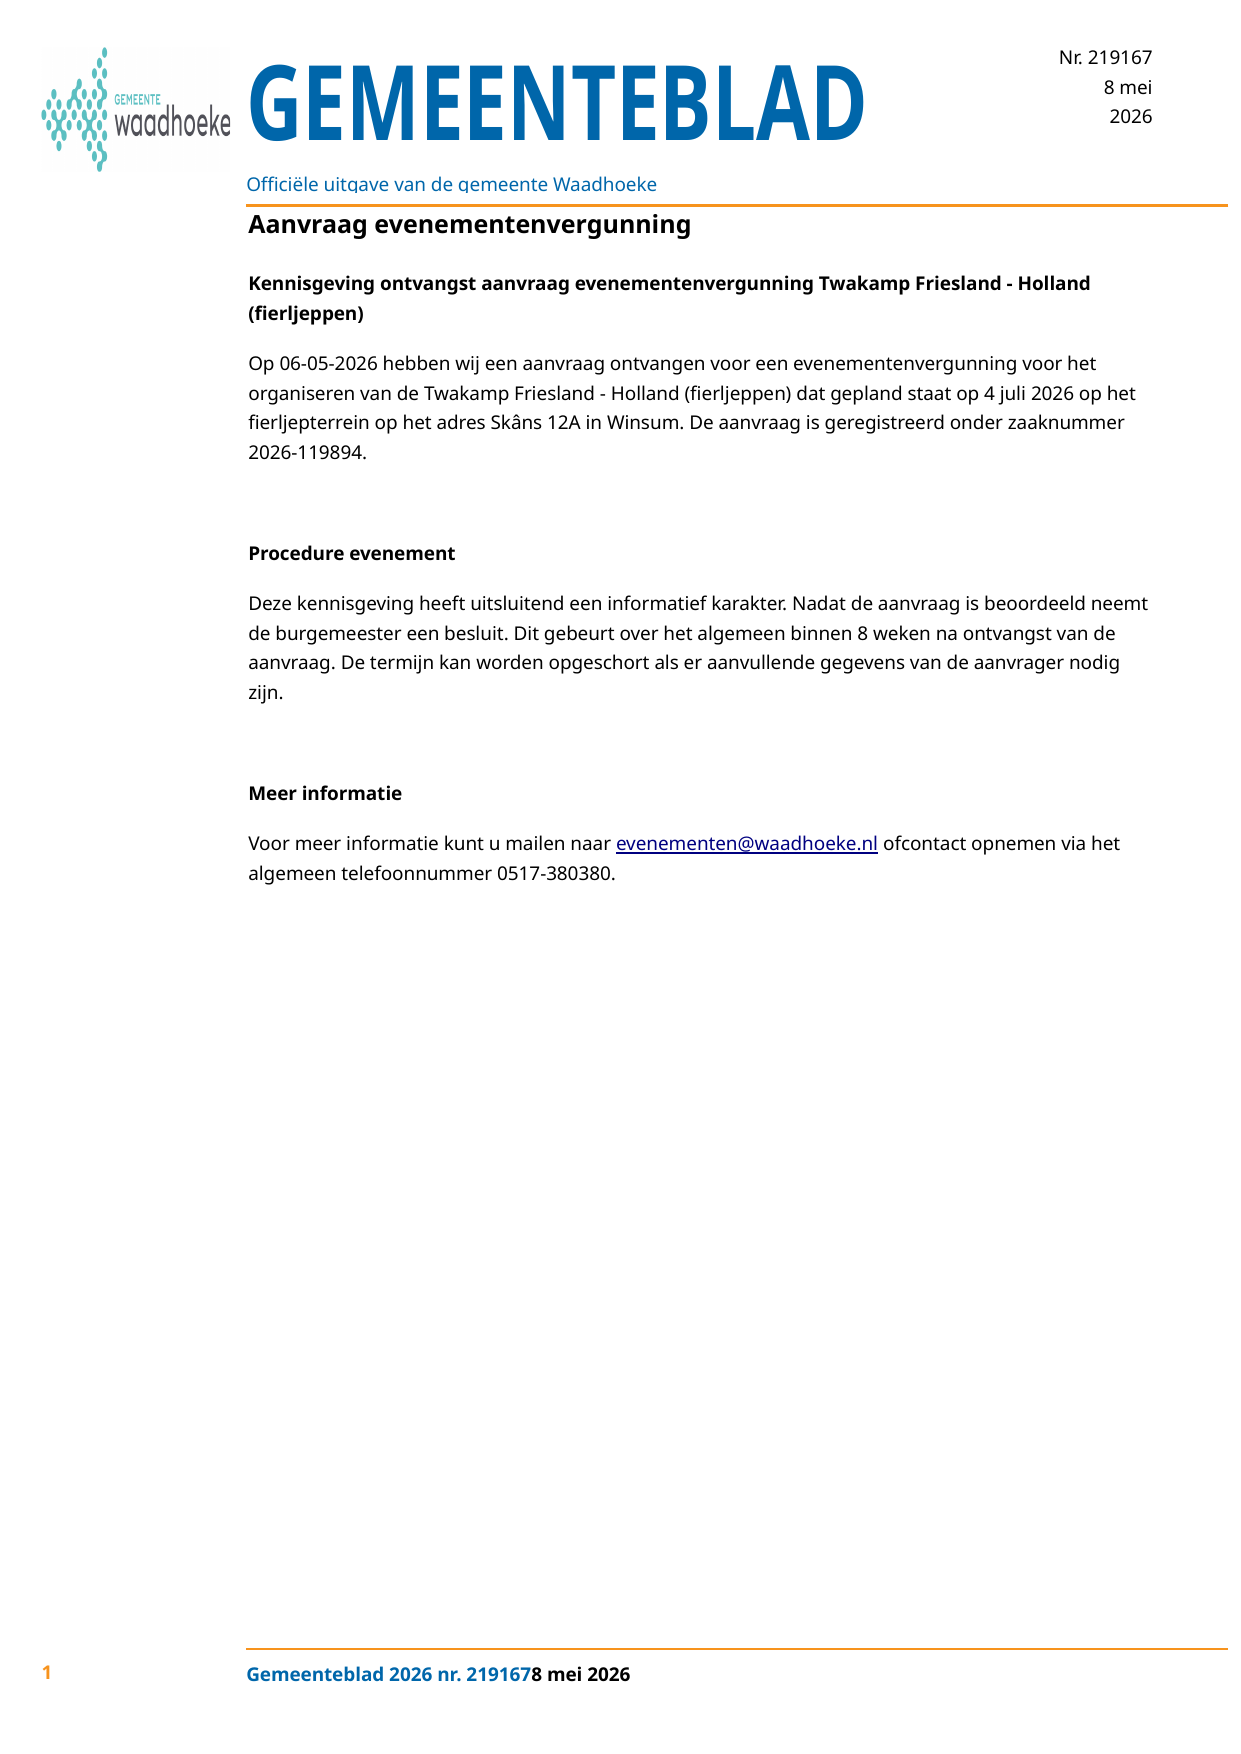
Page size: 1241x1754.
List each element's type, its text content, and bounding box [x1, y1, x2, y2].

text Meer informatie [248, 780, 1152, 806]
text Voor meer informatie kunt u mailen naar evenementen@waadhoeke.nl ofcontact opnemen via het algemeen telefoonnummer 0517-380380. [248, 830, 1152, 886]
text Aanvraag evenementenvergunning [248, 207, 1152, 241]
picture [41, 47, 231, 172]
text Op 06-05-2026 hebben wij een aanvraag ontvangen voor een evenementenvergunning voor het organiseren van de Twakamp Friesland - Holland (fierljeppen) dat gepland staat op 4 juli 2026 op het fierljepterrein op het adres Skâns 12A in Winsum. De aanvraag is geregistreerd onder zaaknummer 2026-119894. [248, 350, 1152, 465]
text Deze kennisgeving heeft uitsluitend een informatief karakter. Nadat de aanvraag is beoordeeld neemt de burgemeester een besluit. Dit gebeurt over het algemeen binnen 8 weken na ontvangst van de aanvraag. De termijn kan worden opgeschort als er aanvullende gegevens van de aanvrager nodig zijn. [248, 590, 1152, 705]
text Procedure evenement [248, 540, 1152, 566]
text Kennisgeving ontvangst aanvraag evenementenvergunning Twakamp Friesland - Holland (fierljeppen) [248, 270, 1152, 326]
